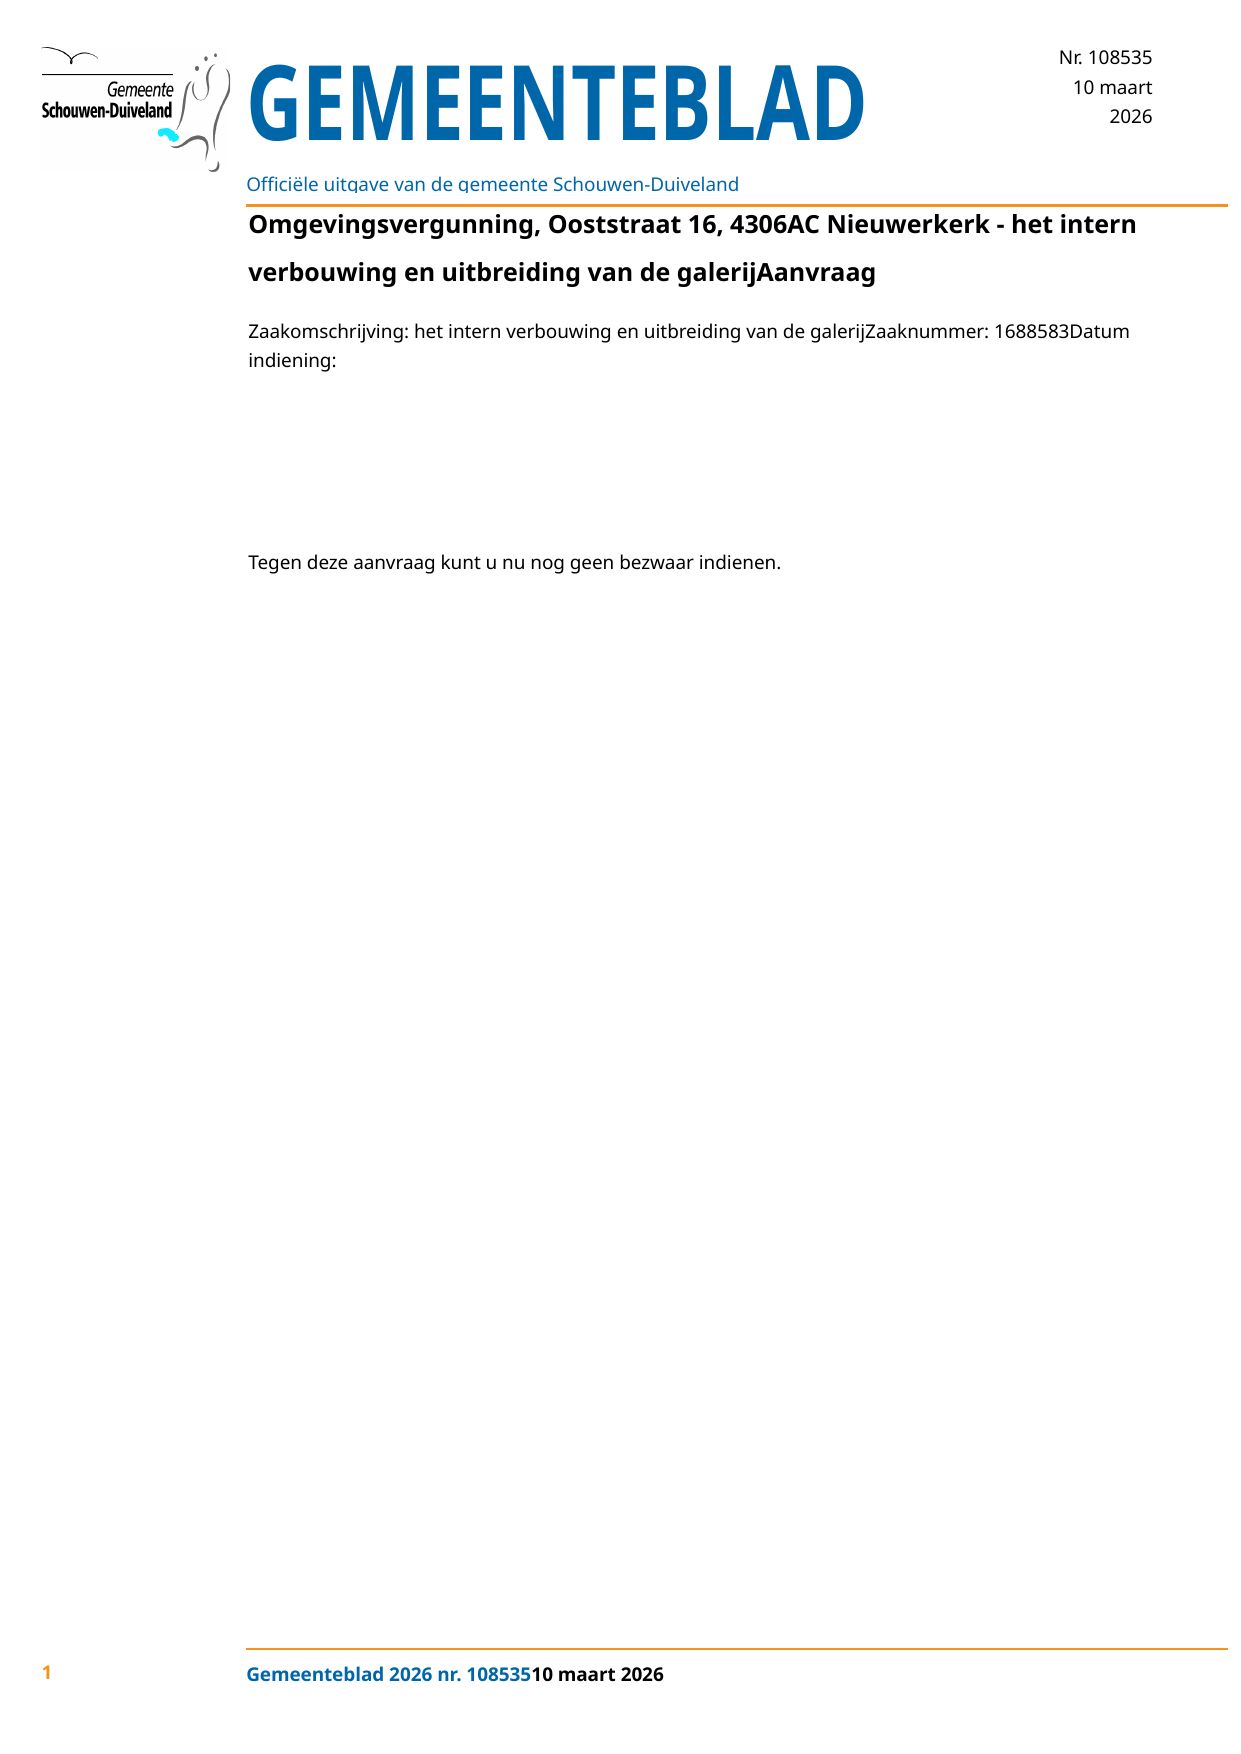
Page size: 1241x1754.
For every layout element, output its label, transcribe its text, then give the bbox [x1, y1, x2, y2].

text Omgevingsvergunning, Ooststraat 16, 4306AC Nieuwerkerk - het intern verbouwing en uitbreiding van de galerijAanvraag [248, 207, 1152, 288]
text Zaakomschrijving: het intern verbouwing en uitbreiding van de galerijZaaknummer: 1688583Datum indiening: [248, 318, 1152, 373]
text Tegen deze aanvraag kunt u nu nog geen bezwaar indienen. [248, 549, 1152, 575]
picture [41, 47, 231, 172]
